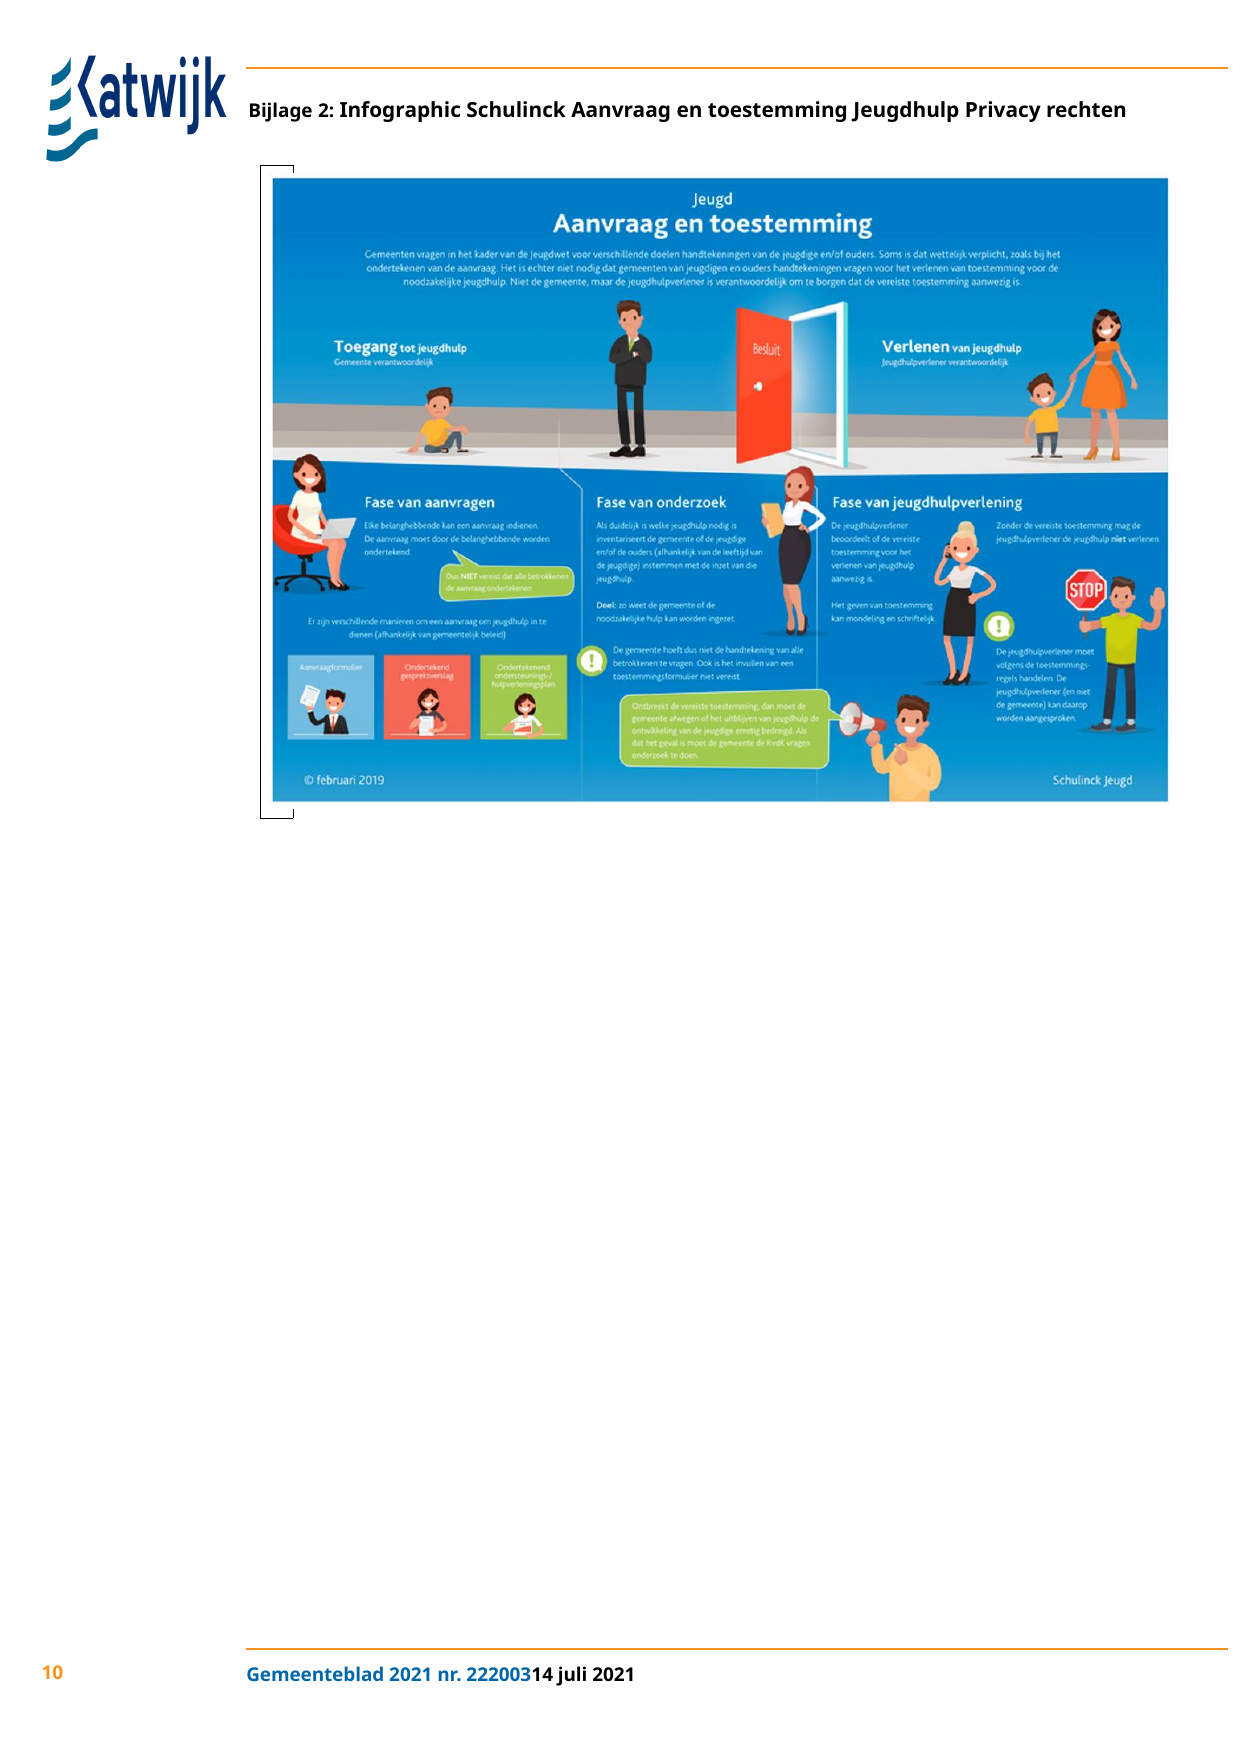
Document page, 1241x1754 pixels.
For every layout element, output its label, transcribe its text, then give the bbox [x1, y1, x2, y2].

picture [41, 47, 231, 172]
text Bijlage 2: Infographic Schulinck Aanvraag en toestemming Jeugdhulp Privacy rechten [248, 95, 1152, 123]
picture [268, 173, 1173, 809]
